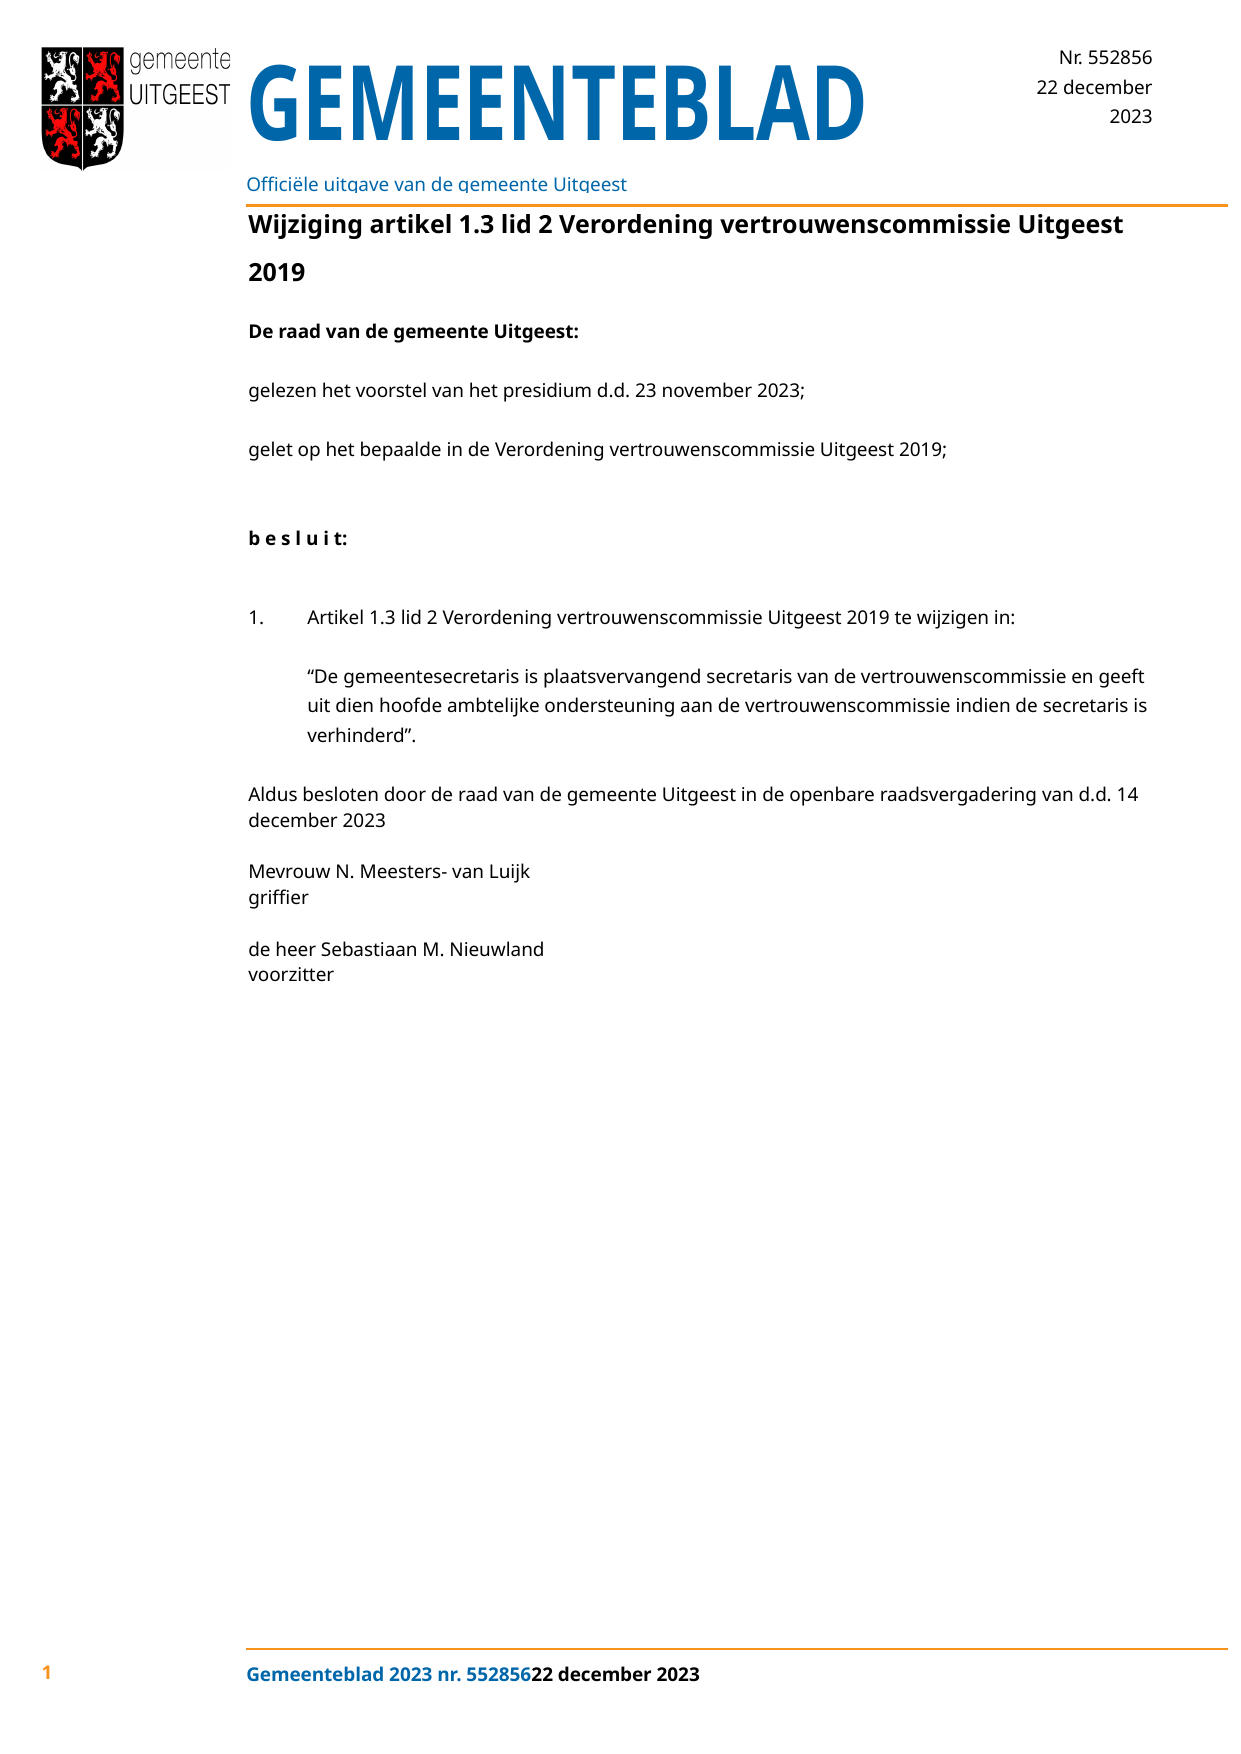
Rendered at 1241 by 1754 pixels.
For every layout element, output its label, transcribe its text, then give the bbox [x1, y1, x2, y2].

text gelezen het voorstel van het presidium d.d. 23 november 2023; [248, 377, 1152, 403]
text de heer Sebastiaan M. Nieuwland [248, 936, 1152, 961]
text b e s l u i t: [248, 525, 1152, 551]
list “De gemeentesecretaris is plaatsvervangend secretaris van de vertrouwenscommissie en geeft uit dien hoofde ambtelijke ondersteuning aan de vertrouwenscommissie indien de secretaris is verhinderd”. [248, 663, 1152, 748]
picture [41, 47, 231, 172]
text griffier [248, 884, 1152, 910]
text gelet op het bepaalde in de Verordening vertrouwenscommissie Uitgeest 2019; [248, 436, 1152, 462]
text Aldus besloten door de raad van de gemeente Uitgeest in de openbare raadsvergadering van d.d. 14 december 2023 [248, 781, 1152, 833]
text Mevrouw N. Meesters- van Luijk [248, 858, 1152, 884]
text Wijziging artikel 1.3 lid 2 Verordening vertrouwenscommissie Uitgeest 2019 [248, 207, 1152, 288]
text De raad van de gemeente Uitgeest: [248, 318, 1152, 344]
list Artikel 1.3 lid 2 Verordening vertrouwenscommissie Uitgeest 2019 te wijzigen in: [248, 604, 1152, 629]
text voorzitter [248, 961, 1152, 987]
